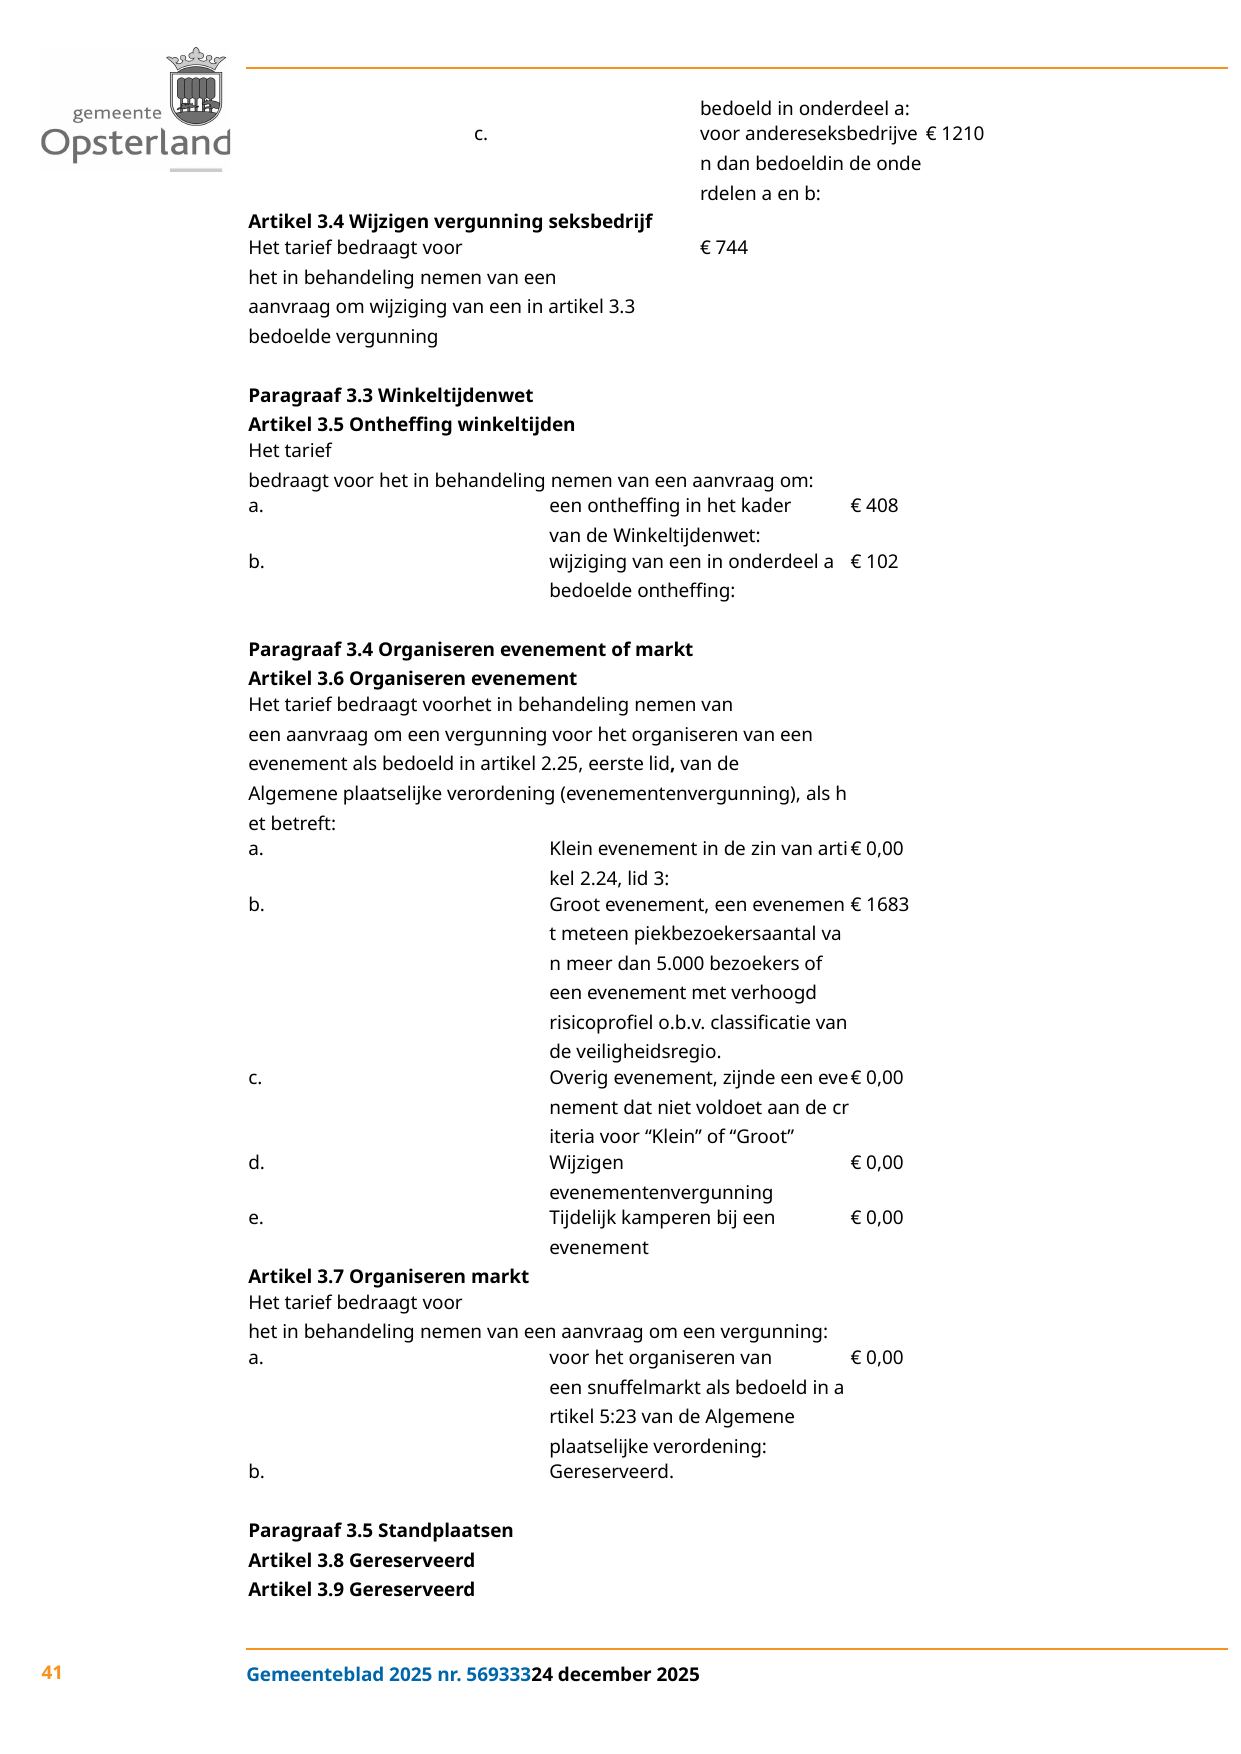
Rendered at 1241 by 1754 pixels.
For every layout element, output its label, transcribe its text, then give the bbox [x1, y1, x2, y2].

table_cell € 0,00 [850, 1064, 1152, 1149]
table_cell [474, 95, 700, 121]
table_cell [248, 121, 474, 205]
table_cell c. [248, 1064, 549, 1149]
table_cell € 0,00 [850, 1205, 1152, 1260]
table_cell Tijdelijk kamperen bij een evenement [549, 1205, 850, 1260]
table_header Artikel 3.5 Ontheffing winkeltijden [248, 411, 850, 437]
table_cell € 1210 [926, 121, 1152, 205]
text Paragraaf 3.5 Standplaatsen [248, 1517, 1152, 1543]
table_header [850, 666, 1152, 691]
table_header Artikel 3.6 Organiseren evenement [248, 666, 850, 691]
table_cell wijziging van een in onderdeel a bedoelde ontheffing: [549, 548, 850, 603]
table_header Artikel 3.8 Gereserveerd [248, 1547, 700, 1573]
table_cell bedoeld in onderdeel a: [700, 95, 926, 121]
table_cell een ontheffing in het kader van de Winkeltijdenwet: [549, 493, 850, 548]
table_cell a. [248, 835, 549, 891]
table_cell [850, 691, 1152, 835]
table_cell voor andereseksbedrijven dan bedoeldin de onderdelen a en b: [700, 121, 926, 205]
table_cell [850, 437, 1152, 492]
table_cell € 0,00 [850, 1344, 1152, 1459]
table_header Artikel 3.9 Gereserveerd [248, 1576, 700, 1602]
text Paragraaf 3.4 Organiseren evenement of markt [248, 636, 1152, 662]
table_cell Het tarief bedraagt voor het in behandeling nemen van een aanvraag om wijziging van een in artikel 3.3 bedoelde vergunning [248, 235, 700, 349]
table_cell c. [474, 121, 700, 205]
table_cell € 102 [850, 548, 1152, 603]
table_cell e. [248, 1205, 549, 1260]
table_cell Overig evenement, zijnde een evenement dat niet voldoet aan de criteria voor “Klein” of “Groot” [549, 1064, 850, 1149]
table_cell b. [248, 891, 549, 1064]
table_cell [850, 1289, 1152, 1344]
table_cell a. [248, 1344, 549, 1459]
picture [41, 47, 231, 172]
table_header [700, 209, 1152, 234]
table_cell € 1683 [850, 891, 1152, 1064]
table_cell Klein evenement in de zin van artikel 2.24, lid 3: [549, 835, 850, 891]
table_cell € 408 [850, 493, 1152, 548]
table_cell voor het organiseren van een snuffelmarkt als bedoeld in artikel 5:23 van de Algemene plaatselijke verordening: [549, 1344, 850, 1459]
table_cell Gereserveerd. [549, 1459, 850, 1484]
table_cell b. [248, 548, 549, 603]
table_cell Wijzigen evenementenvergunning [549, 1149, 850, 1204]
table_cell Het tarief bedraagt voorhet in behandeling nemen van een aanvraag om een vergunning voor het organiseren van een evenement als bedoeld in artikel 2.25, eerste lid, van de Algemene plaatselijke verordening (evenementenvergunning), als het betreft: [248, 691, 850, 835]
table_cell Het tarief bedraagt voor het in behandeling nemen van een aanvraag om: [248, 437, 850, 492]
table_cell [926, 95, 1152, 121]
table_cell € 0,00 [850, 1149, 1152, 1204]
table_header [850, 411, 1152, 437]
table_cell [248, 95, 474, 121]
table_header [700, 1576, 1152, 1602]
table_cell Groot evenement, een evenement meteen piekbezoekersaantal van meer dan 5.000 bezoekers of een evenement met verhoogd risicoprofiel o.b.v. classificatie van de veiligheidsregio. [549, 891, 850, 1064]
table_cell € 0,00 [850, 835, 1152, 891]
table_header Artikel 3.7 Organiseren markt [248, 1263, 850, 1289]
table_header [850, 1263, 1152, 1289]
table_cell € 744 [700, 235, 1152, 349]
table_cell d. [248, 1149, 549, 1204]
table_cell [850, 1459, 1152, 1484]
table_cell Het tarief bedraagt voor het in behandeling nemen van een aanvraag om een vergunning: [248, 1289, 850, 1344]
text Paragraaf 3.3 Winkeltijdenwet [248, 382, 1152, 407]
table_cell a. [248, 493, 549, 548]
table_cell b. [248, 1459, 549, 1484]
table_header Artikel 3.4 Wijzigen vergunning seksbedrijf [248, 209, 700, 234]
table_header [700, 1547, 1152, 1573]
